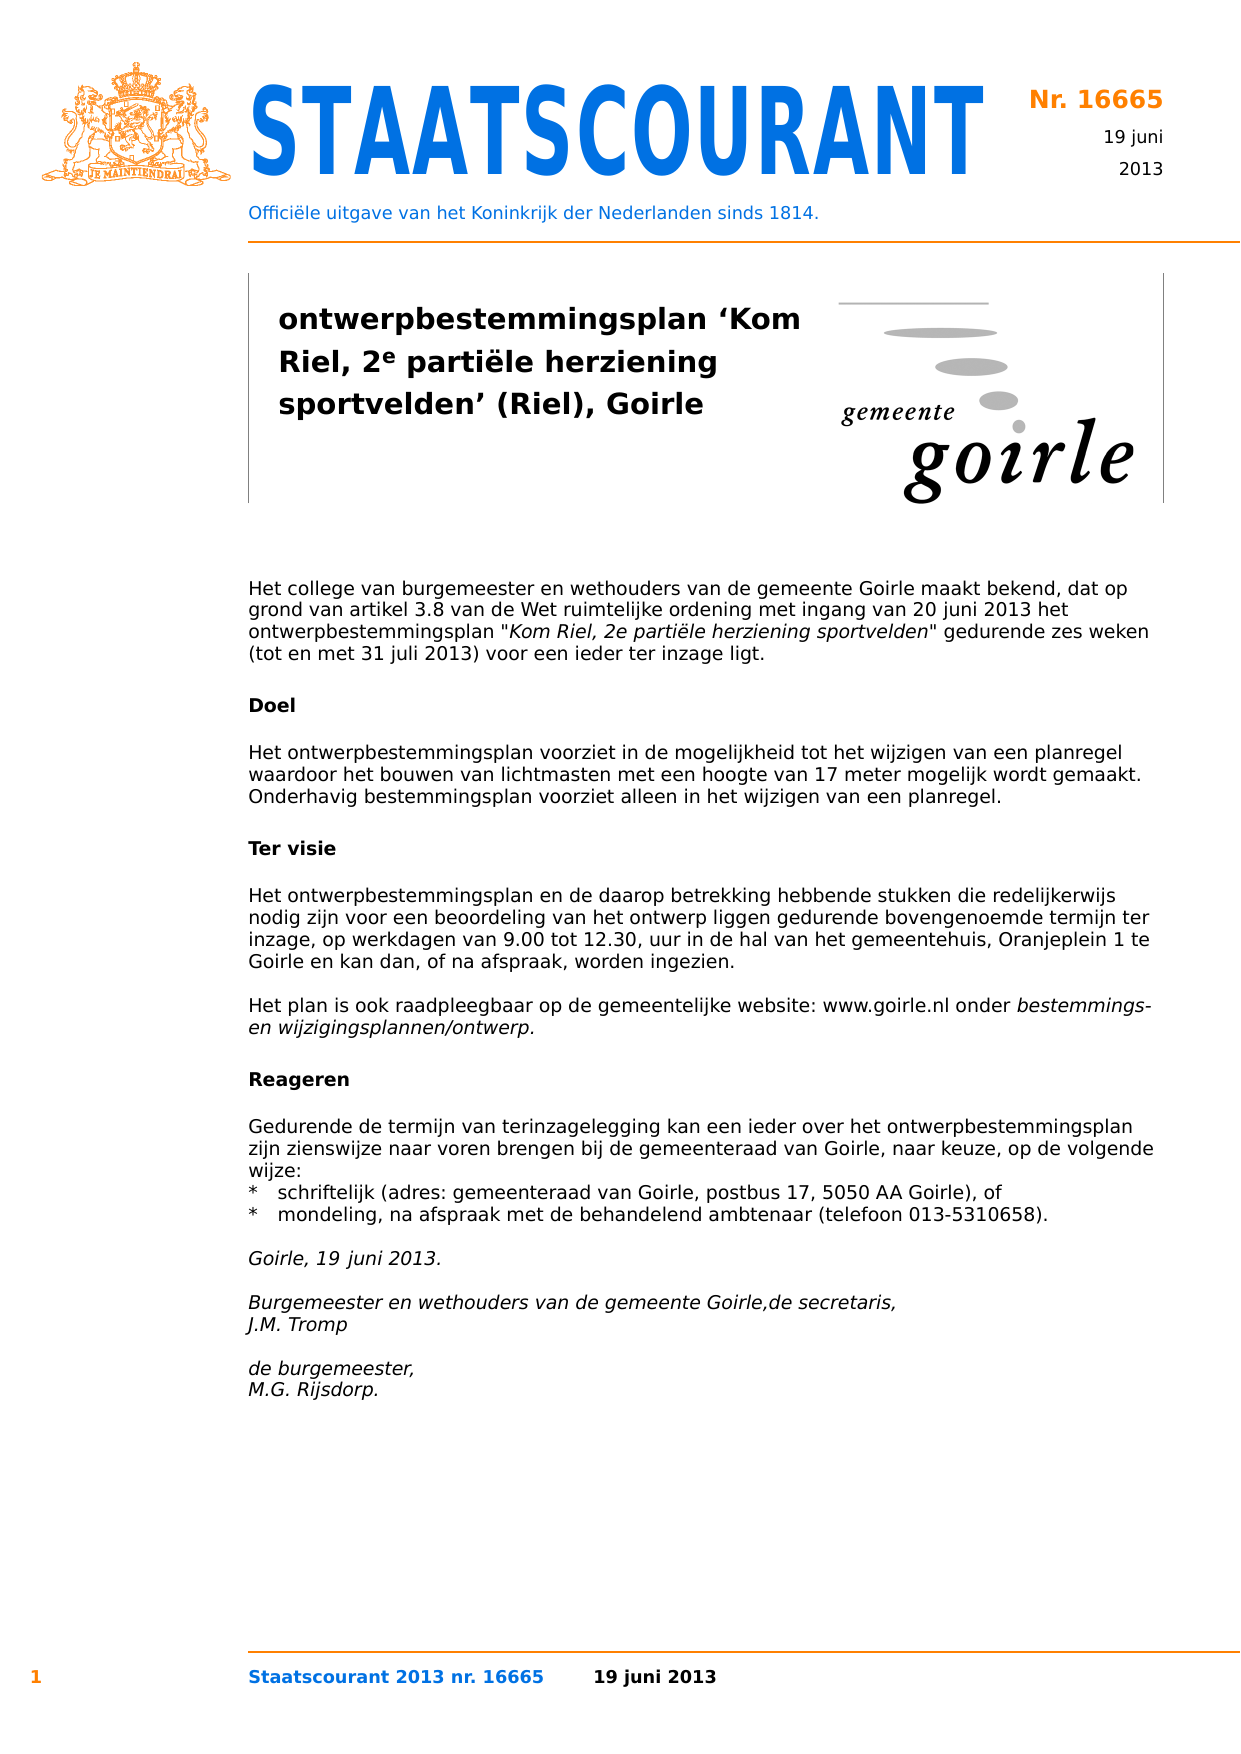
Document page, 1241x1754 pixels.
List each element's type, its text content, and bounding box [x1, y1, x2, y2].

table_cell 19 juni [998, 121, 1240, 153]
text Goirle, 19 juni 2013. [248, 1248, 1163, 1270]
text Het college van burgemeester en wethouders van de gemeente Goirle maakt bekend, dat op grond van artikel 3.8 van de Wet ruimtelijke ordening met ingang van 20 juni 2013 het ontwerpbestemmingsplan "Kom Riel, 2e partiële herziening sportvelden" gedurende zes weken (tot en met 31 juli 2013) voor een ieder ter inzage ligt. [248, 577, 1163, 665]
table_header Nr. 16665 [998, 62, 1240, 121]
table_cell Officiële uitgave van het Koninkrijk der Nederlanden sinds 1814. [248, 203, 1240, 241]
table_header STAATSCOURANT [248, 62, 998, 203]
text * mondeling, na afspraak met de behandelend ambtenaar (telefoon 013-5310658). [248, 1204, 1163, 1226]
text * schriftelijk (adres: gemeenteraad van Goirle, postbus 17, 5050 AA Goirle), of [248, 1182, 1163, 1204]
text Het ontwerpbestemmingsplan voorziet in de mogelijkheid tot het wijzigen van een planregel waardoor het bouwen van lichtmasten met een hoogte van 17 meter mogelijk wordt gemaakt. Onderhavig bestemmingsplan voorziet alleen in het wijzigen van een planregel. [248, 742, 1163, 808]
subtitle Ter visie [248, 838, 1163, 860]
text Het plan is ook raadpleegbaar op de gemeentelijke website: www.goirle.nl onder bestemmings- en wijzigingsplannen/ontwerp. [248, 995, 1163, 1039]
subtitle ontwerpbestemmingsplan ‘Kom Riel, 2e partiële herziening sportvelden’ (Riel), Goirle [249, 273, 1163, 503]
text Gedurende de termijn van terinzagelegging kan een ieder over het ontwerpbestemmingsplan zijn zienswijze naar voren brengen bij de gemeenteraad van Goirle, naar keuze, op de volgende wijze: [248, 1116, 1163, 1182]
picture [838, 302, 1134, 504]
picture [41, 62, 231, 186]
subtitle Doel [248, 695, 1163, 717]
subtitle Reageren [248, 1069, 1163, 1091]
table_header [25, 62, 248, 241]
text Burgemeester en wethouders van de gemeente Goirle,de secretaris, J.M. Tromp [248, 1292, 1163, 1336]
text Het ontwerpbestemmingsplan en de daarop betrekking hebbende stukken die redelijkerwijs nodig zijn voor een beoordeling van het ontwerp liggen gedurende bovengenoemde termijn ter inzage, op werkdagen van 9.00 tot 12.30, uur in de hal van het gemeentehuis, Oranjeplein 1 te Goirle en kan dan, of na afspraak, worden ingezien. [248, 885, 1163, 973]
table_cell 2013 [998, 153, 1240, 203]
text de burgemeester, M.G. Rijsdorp. [248, 1357, 1163, 1401]
